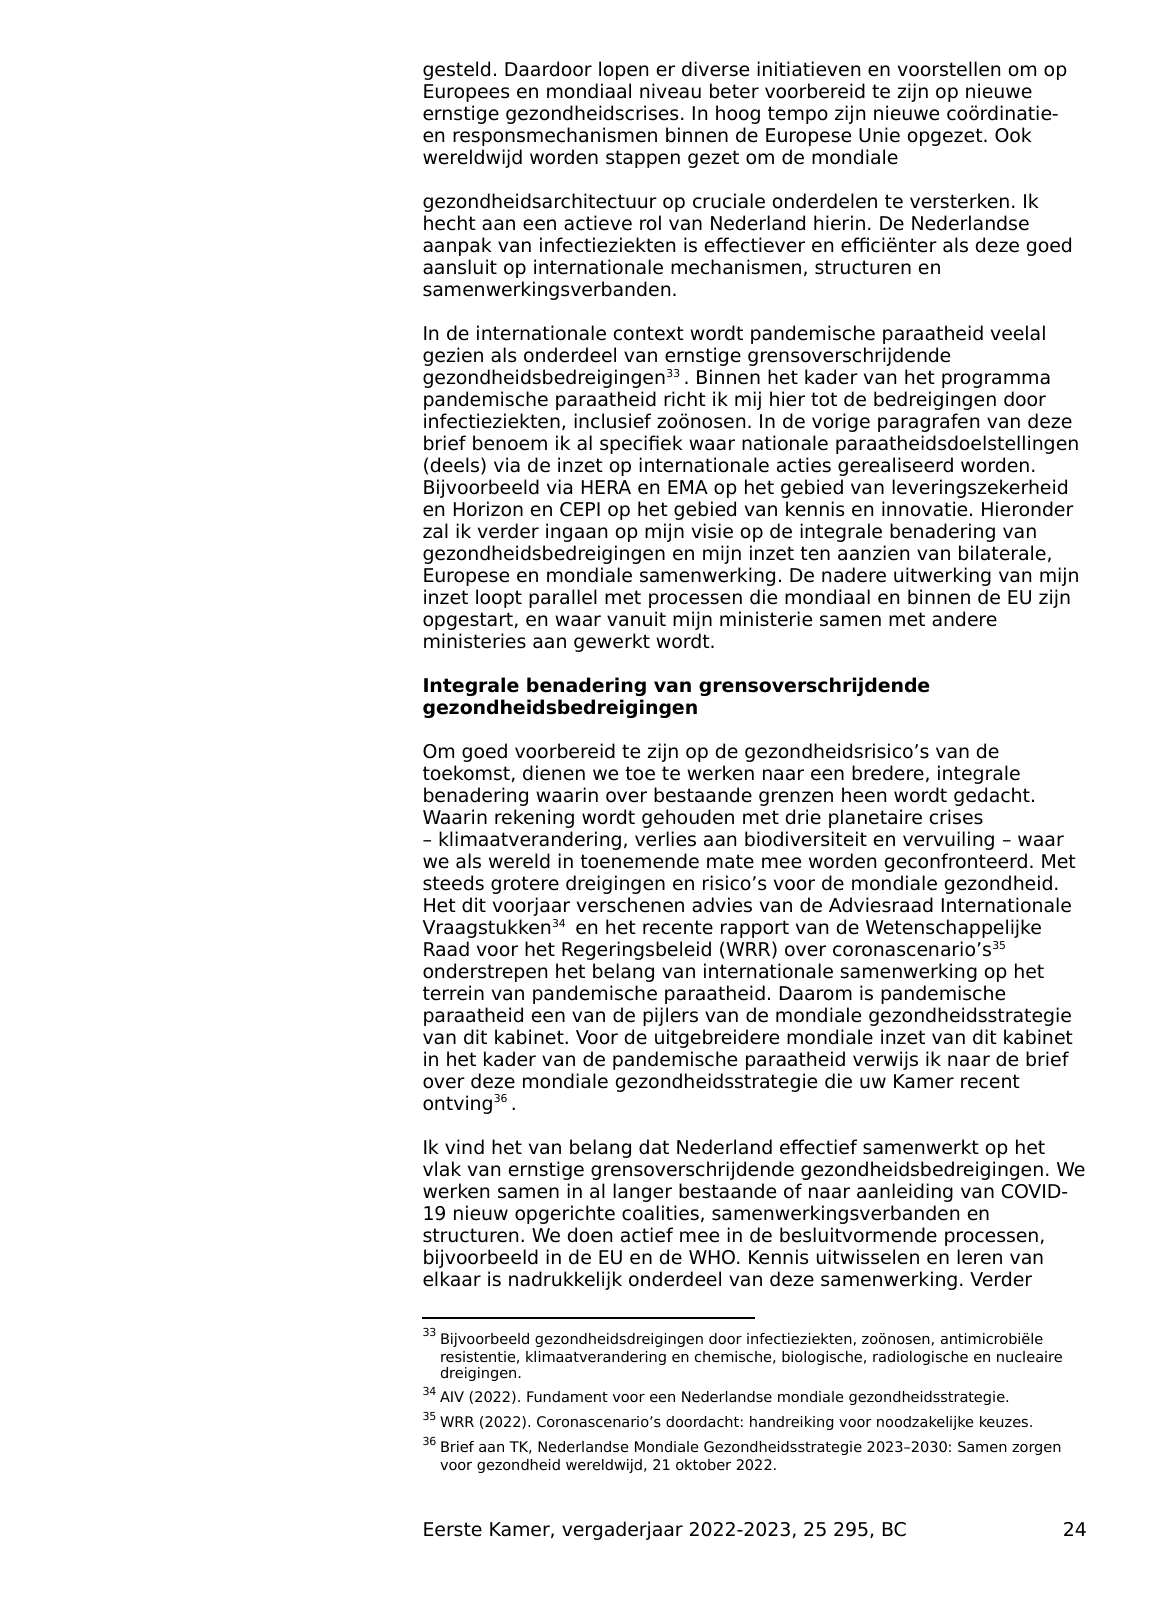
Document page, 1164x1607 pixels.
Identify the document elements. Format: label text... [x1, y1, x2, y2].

text gesteld. Daardoor lopen er diverse initiatieven en voorstellen om op Europees en mondiaal niveau beter voorbereid te zijn op nieuwe ernstige gezondheidscrises. In hoog tempo zijn nieuwe coördinatie- en responsmechanismen binnen de Europese Unie opgezet. Ook wereldwijd worden stappen gezet om de mondiale [422, 59, 1087, 169]
text AIV (2022). Fundament voor een Nederlandse mondiale gezondheidsstrategie. [422, 1385, 1087, 1407]
text Brief aan TK, Nederlandse Mondiale Gezondheidsstrategie 2023–2030: Samen zorgen voor gezondheid wereldwijd, 21 oktober 2022. [422, 1435, 1087, 1474]
text Ik vind het van belang dat Nederland effectief samenwerkt op het vlak van ernstige grensoverschrijdende gezondheidsbedreigingen. We werken samen in al langer bestaande of naar aanleiding van COVID-19 nieuw opgerichte coalities, samenwerkingsverbanden en structuren. We doen actief mee in de besluitvormende processen, bijvoorbeeld in de EU en de WHO. Kennis uitwisselen en leren van elkaar is nadrukkelijk onderdeel van deze samenwerking. Verder [422, 1137, 1087, 1291]
text In de internationale context wordt pandemische paraatheid veelal gezien als onderdeel van ernstige grensoverschrijdende gezondheidsbedreigingen. Binnen het kader van het programma pandemische paraatheid richt ik mij hier tot de bedreigingen door infectieziekten, inclusief zoönosen. In de vorige paragrafen van deze brief benoem ik al specifiek waar nationale paraatheidsdoelstellingen (deels) via de inzet op internationale acties gerealiseerd worden. Bijvoorbeeld via HERA en EMA op het gebied van leveringszekerheid en Horizon en CEPI op het gebied van kennis en innovatie. Hieronder zal ik verder ingaan op mijn visie op de integrale benadering van gezondheidsbedreigingen en mijn inzet ten aanzien van bilaterale, Europese en mondiale samenwerking. De nadere uitwerking van mijn inzet loopt parallel met processen die mondiaal en binnen de EU zijn opgestart, en waar vanuit mijn ministerie samen met andere ministeries aan gewerkt wordt. [422, 323, 1087, 653]
subtitle Integrale benadering van grensoverschrijdende gezondheidsbedreigingen [422, 675, 1087, 719]
text Om goed voorbereid te zijn op de gezondheidsrisico’s van de toekomst, dienen we toe te werken naar een bredere, integrale benadering waarin over bestaande grenzen heen wordt gedacht. Waarin rekening wordt gehouden met drie planetaire crises – klimaatverandering, verlies aan biodiversiteit en vervuiling – waar we als wereld in toenemende mate mee worden geconfronteerd. Met steeds grotere dreigingen en risico’s voor de mondiale gezondheid. Het dit voorjaar verschenen advies van de Adviesraad Internationale Vraagstukken en het recente rapport van de Wetenschappelijke Raad voor het Regeringsbeleid (WRR) over coronascenario’s onderstrepen het belang van internationale samenwerking op het terrein van pandemische paraatheid. Daarom is pandemische paraatheid een van de pijlers van de mondiale gezondheidsstrategie van dit kabinet. Voor de uitgebreidere mondiale inzet van dit kabinet in het kader van de pandemische paraatheid verwijs ik naar de brief over deze mondiale gezondheidsstrategie die uw Kamer recent ontving. [422, 741, 1087, 1115]
text WRR (2022). Coronascenario’s doordacht: handreiking voor noodzakelijke keuzes. [422, 1410, 1087, 1432]
text Bijvoorbeeld gezondheidsdreigingen door infectieziekten, zoönosen, antimicrobiële resistentie, klimaatverandering en chemische, biologische, radiologische en nucleaire dreigingen. [422, 1327, 1087, 1382]
text gezondheidsarchitectuur op cruciale onderdelen te versterken. Ik hecht aan een actieve rol van Nederland hierin. De Nederlandse aanpak van infectieziekten is effectiever en efficiënter als deze goed aansluit op internationale mechanismen, structuren en samenwerkingsverbanden. [422, 191, 1087, 301]
